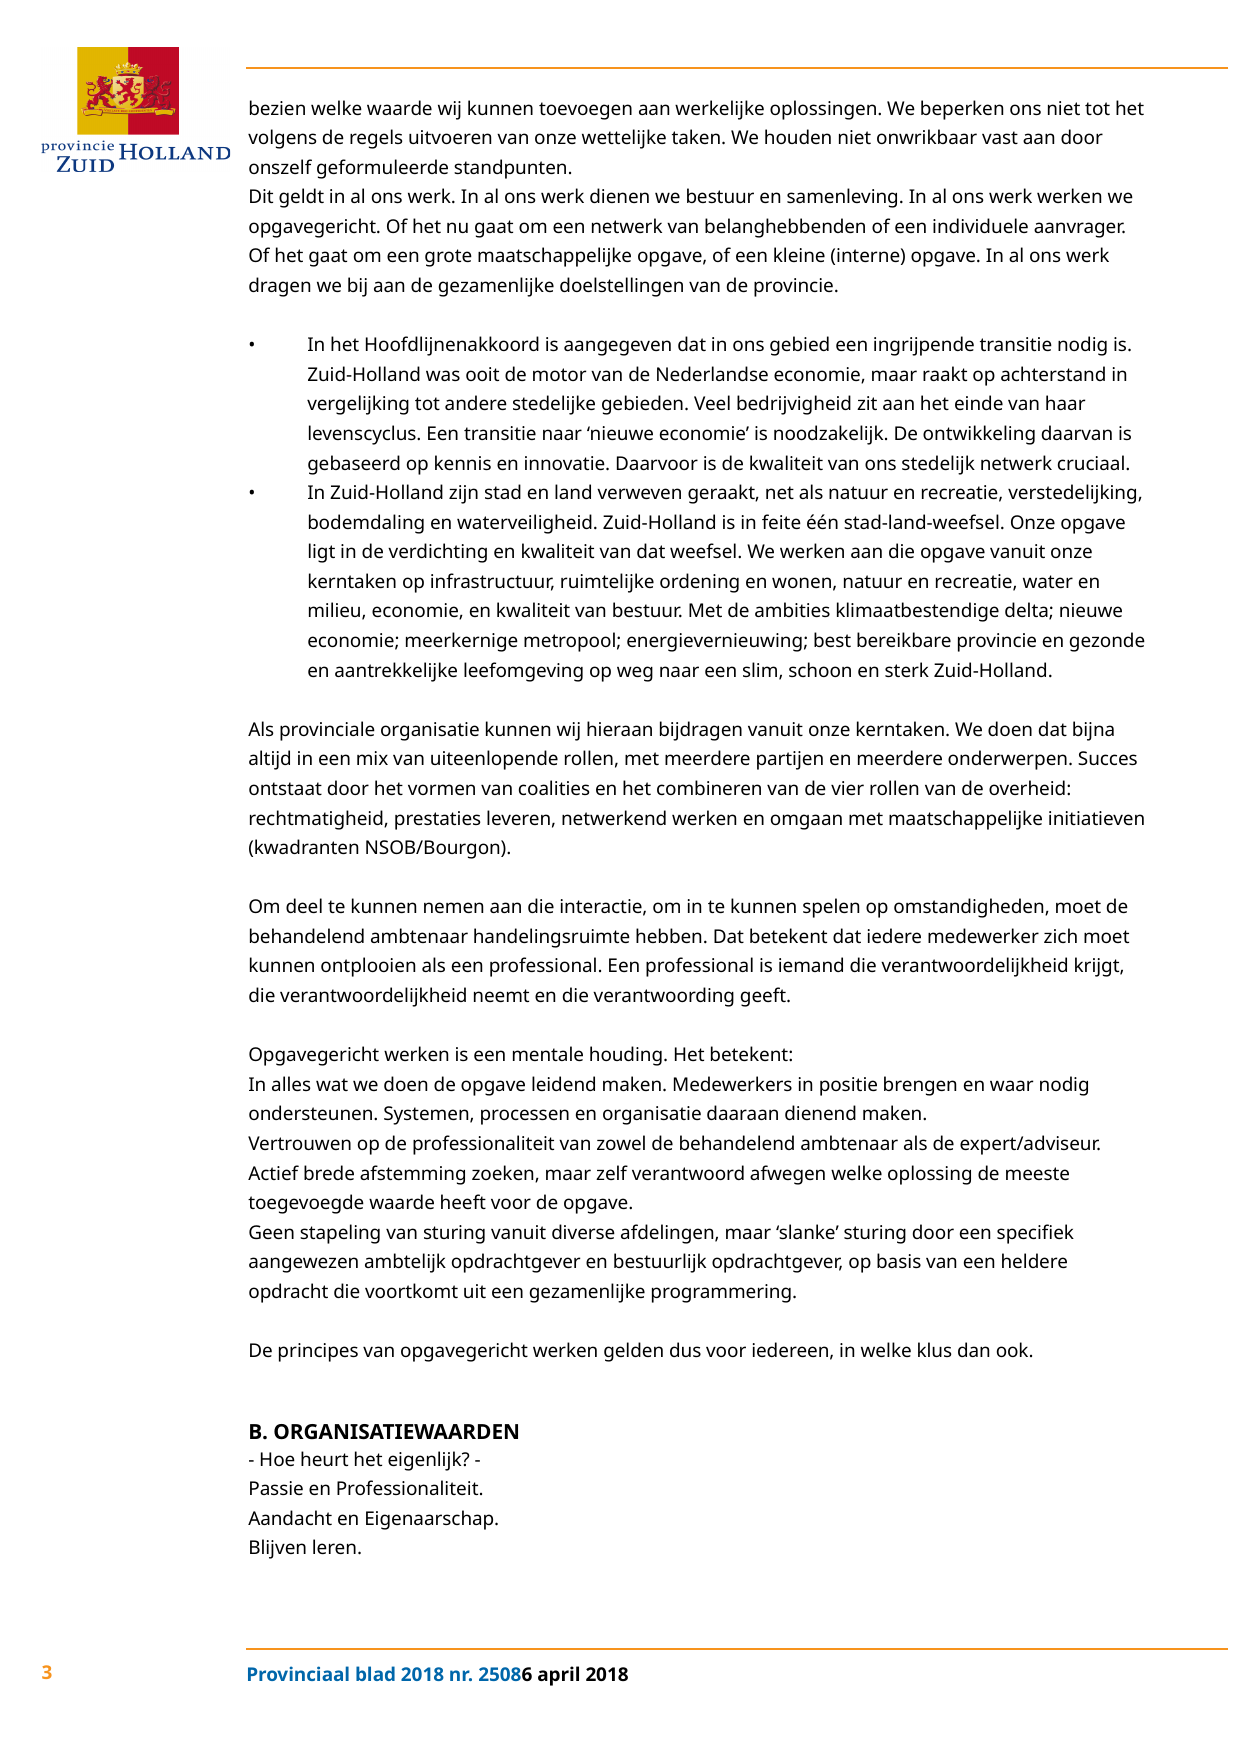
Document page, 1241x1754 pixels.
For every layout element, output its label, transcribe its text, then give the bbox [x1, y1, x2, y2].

text Aandacht en Eigenaarschap. [248, 1505, 1152, 1531]
text Om deel te kunnen nemen aan die interactie, om in te kunnen spelen op omstandigheden, moet de behandelend ambtenaar handelingsruimte hebben. Dat betekent dat iedere medewerker zich moet kunnen ontplooien als een professional. Een professional is iemand die verantwoordelijkheid krijgt, die verantwoordelijkheid neemt en die verantwoording geeft. [248, 893, 1152, 1008]
text Vertrouwen op de professionaliteit van zowel de behandelend ambtenaar als de expert/adviseur. Actief brede afstemming zoeken, maar zelf verantwoord afwegen welke oplossing de meeste toegevoegde waarde heeft voor de opgave. [248, 1130, 1152, 1215]
picture [41, 47, 231, 172]
text - Hoe heurt het eigenlijk? - [248, 1446, 1152, 1471]
text Passie en Professionaliteit. [248, 1475, 1152, 1501]
list In Zuid-Holland zijn stad en land verweven geraakt, net als natuur en recreatie, verstedelijking, bodemdaling en waterveiligheid. Zuid-Holland is in feite één stad-land-weefsel. Onze opgave ligt in de verdichting en kwaliteit van dat weefsel. We werken aan die opgave vanuit onze kerntaken op infrastructuur, ruimtelijke ordening en wonen, natuur en recreatie, water en milieu, economie, en kwaliteit van bestuur. Met de ambities klimaatbestendige delta; nieuwe economie; meerkernige metropool; energievernieuwing; best bereikbare provincie en gezonde en aantrekkelijke leefomgeving op weg naar een slim, schoon en sterk Zuid-Holland. [248, 479, 1152, 683]
text bezien welke waarde wij kunnen toevoegen aan werkelijke oplossingen. We beperken ons niet tot het volgens de regels uitvoeren van onze wettelijke taken. We houden niet onwrikbaar vast aan door onszelf geformuleerde standpunten. [248, 95, 1152, 180]
text In alles wat we doen de opgave leidend maken. Medewerkers in positie brengen en waar nodig ondersteunen. Systemen, processen en organisatie daaraan dienend maken. [248, 1071, 1152, 1126]
text Als provinciale organisatie kunnen wij hieraan bijdragen vanuit onze kerntaken. We doen dat bijna altijd in een mix van uiteenlopende rollen, met meerdere partijen en meerdere onderwerpen. Succes ontstaat door het vormen van coalities en het combineren van de vier rollen van de overheid: rechtmatigheid, prestaties leveren, netwerkend werken en omgaan met maatschappelijke initiatieven (kwadranten NSOB/Bourgon). [248, 716, 1152, 860]
text Dit geldt in al ons werk. In al ons werk dienen we bestuur en samenleving. In al ons werk werken we opgavegericht. Of het nu gaat om een netwerk van belanghebbenden of een individuele aanvrager. Of het gaat om een grote maatschappelijke opgave, of een kleine (interne) opgave. In al ons werk dragen we bij aan de gezamenlijke doelstellingen van de provincie. [248, 183, 1152, 298]
text De principes van opgavegericht werken gelden dus voor iedereen, in welke klus dan ook. [248, 1337, 1152, 1363]
text Opgavegericht werken is een mentale houding. Het betekent: [248, 1041, 1152, 1067]
list In het Hoofdlijnenakkoord is aangegeven dat in ons gebied een ingrijpende transitie nodig is. Zuid-Holland was ooit de motor van de Nederlandse economie, maar raakt op achterstand in vergelijking tot andere stedelijke gebieden. Veel bedrijvigheid zit aan het einde van haar levenscyclus. Een transitie naar ‘nieuwe economie’ is noodzakelijk. De ontwikkeling daarvan is gebaseerd op kennis en innovatie. Daarvoor is de kwaliteit van ons stedelijk netwerk cruciaal. [248, 331, 1152, 476]
text B. ORGANISATIEWAARDEN [248, 1417, 1152, 1446]
text Blijven leren. [248, 1534, 1152, 1560]
text Geen stapeling van sturing vanuit diverse afdelingen, maar ‘slanke’ sturing door een specifiek aangewezen ambtelijk opdrachtgever en bestuurlijk opdrachtgever, op basis van een heldere opdracht die voortkomt uit een gezamenlijke programmering. [248, 1219, 1152, 1304]
